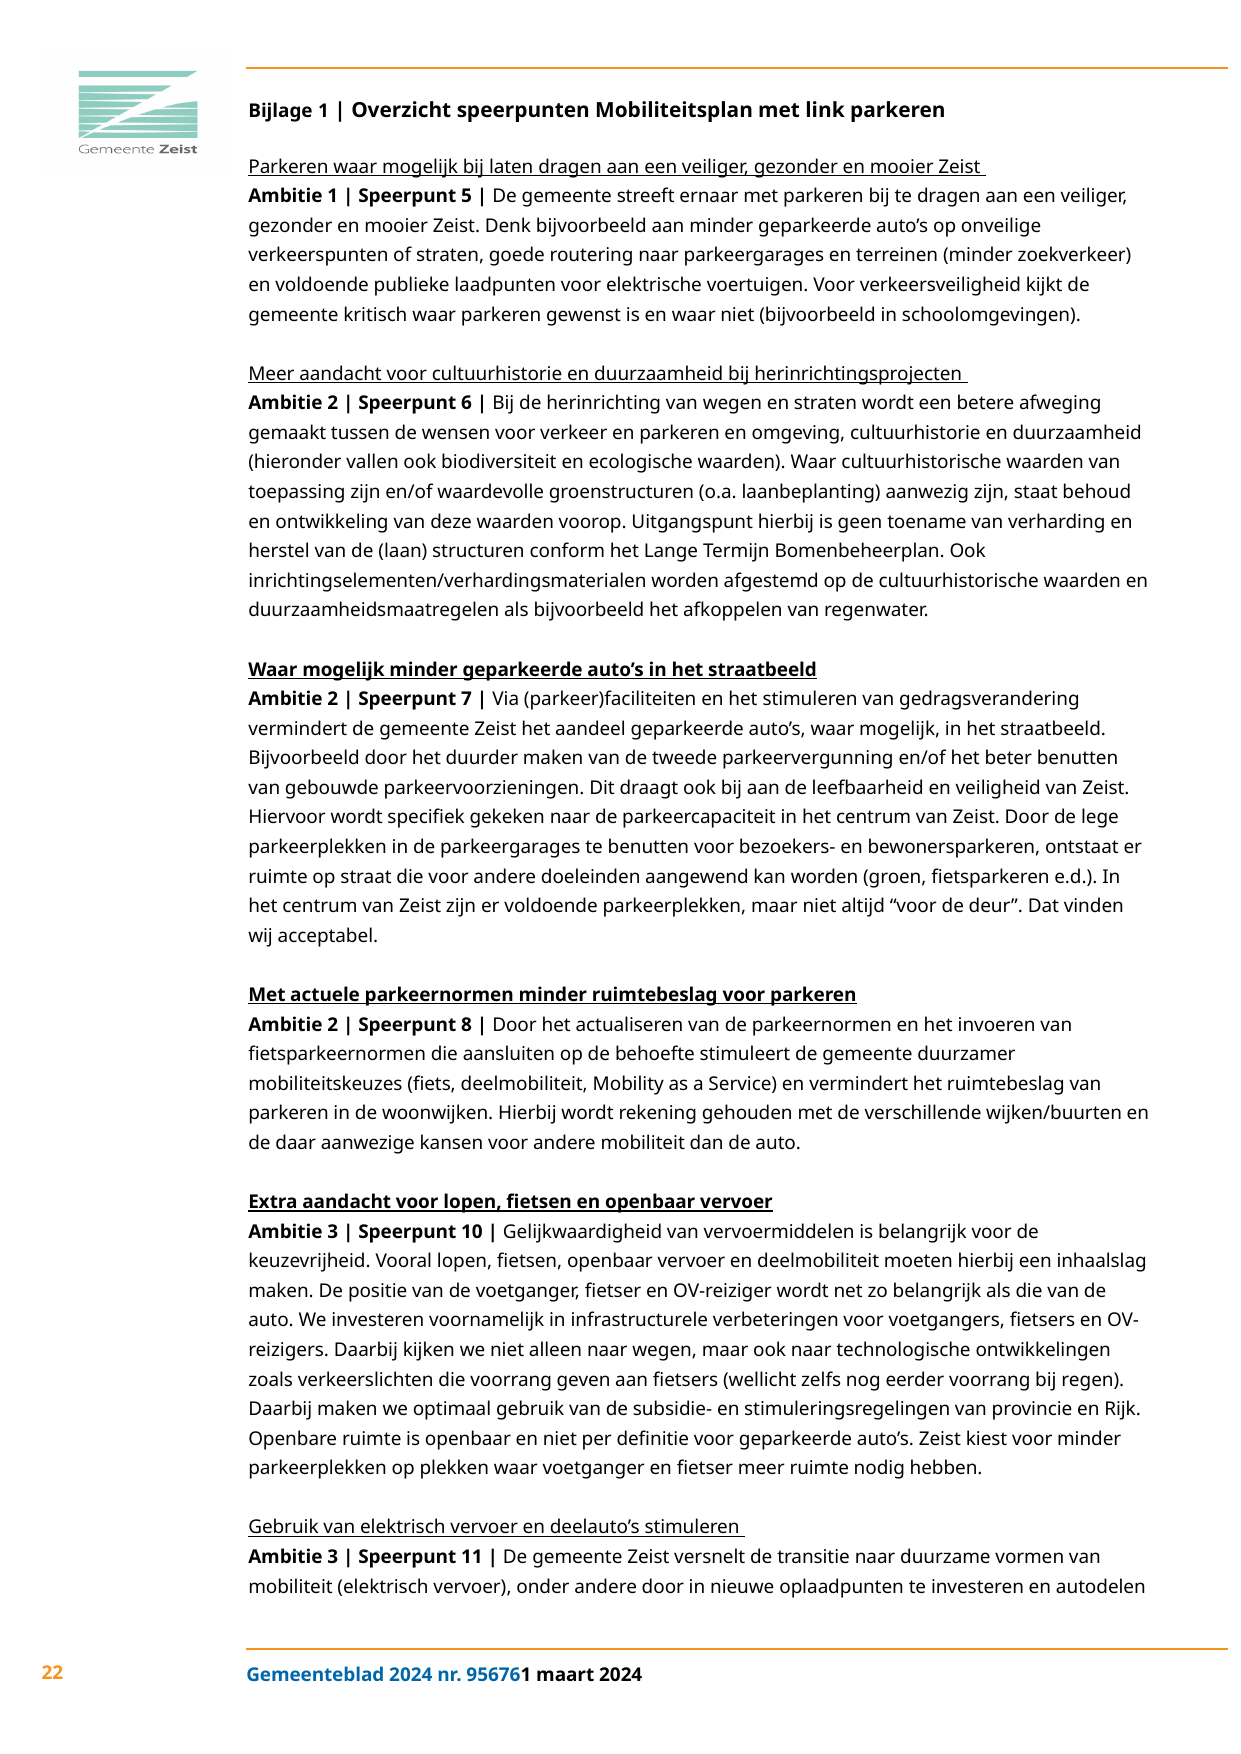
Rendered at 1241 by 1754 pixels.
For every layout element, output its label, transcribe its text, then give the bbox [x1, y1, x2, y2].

text Ambitie 1 | Speerpunt 5 | De gemeente streeft ernaar met parkeren bij te dragen aan een veiliger, gezonder en mooier Zeist. Denk bijvoorbeeld aan minder geparkeerde auto’s op onveilige verkeerspunten of straten, goede routering naar parkeergarages en terreinen (minder zoekverkeer) en voldoende publieke laadpunten voor elektrische voertuigen. Voor verkeersveiligheid kijkt de gemeente kritisch waar parkeren gewenst is en waar niet (bijvoorbeeld in schoolomgevingen). [248, 182, 1152, 327]
text Met actuele parkeernormen minder ruimtebeslag voor parkeren [248, 981, 1152, 1007]
text Ambitie 2 | Speerpunt 8 | Door het actualiseren van de parkeernormen en het invoeren van fietsparkeernormen die aansluiten op de behoefte stimuleert de gemeente duurzamer mobiliteitskeuzes (fiets, deelmobiliteit, Mobility as a Service) en vermindert het ruimtebeslag van parkeren in de woonwijken. Hierbij wordt rekening gehouden met de verschillende wijken/buurten en de daar aanwezige kansen voor andere mobiliteit dan de auto. [248, 1011, 1152, 1155]
text Gebruik van elektrisch vervoer en deelauto’s stimuleren [248, 1514, 1152, 1539]
text Ambitie 2 | Speerpunt 6 | Bij de herinrichting van wegen en straten wordt een betere afweging gemaakt tussen de wensen voor verkeer en parkeren en omgeving, cultuurhistorie en duurzaamheid (hieronder vallen ook biodiversiteit en ecologische waarden). Waar cultuurhistorische waarden van toepassing zijn en/of waardevolle groenstructuren (o.a. laanbeplanting) aanwezig zijn, staat behoud en ontwikkeling van deze waarden voorop. Uitgangspunt hierbij is geen toename van verharding en herstel van de (laan) structuren conform het Lange Termijn Bomenbeheerplan. Ook inrichtingselementen/verhardingsmaterialen worden afgestemd op de cultuurhistorische waarden en duurzaamheidsmaatregelen als bijvoorbeeld het afkoppelen van regenwater. [248, 389, 1152, 622]
text Meer aandacht voor cultuurhistorie en duurzaamheid bij herinrichtingsprojecten [248, 360, 1152, 386]
text Ambitie 2 | Speerpunt 7 | Via (parkeer)faciliteiten en het stimuleren van gedragsverandering vermindert de gemeente Zeist het aandeel geparkeerde auto’s, waar mogelijk, in het straatbeeld. Bijvoorbeeld door het duurder maken van de tweede parkeervergunning en/of het beter benutten van gebouwde parkeervoorzieningen. Dit draagt ook bij aan de leefbaarheid en veiligheid van Zeist. Hiervoor wordt specifiek gekeken naar de parkeercapaciteit in het centrum van Zeist. Door de lege parkeerplekken in de parkeergarages te benutten voor bezoekers- en bewonersparkeren, ontstaat er ruimte op straat die voor andere doeleinden aangewend kan worden (groen, fietsparkeren e.d.). In het centrum van Zeist zijn er voldoende parkeerplekken, maar niet altijd “voor de deur”. Dat vinden wij acceptabel. [248, 685, 1152, 948]
text Parkeren waar mogelijk bij laten dragen aan een veiliger, gezonder en mooier Zeist [248, 153, 1152, 179]
picture [41, 47, 231, 172]
text Waar mogelijk minder geparkeerde auto’s in het straatbeeld [248, 656, 1152, 682]
text Ambitie 3 | Speerpunt 11 | De gemeente Zeist versnelt de transitie naar duurzame vormen van mobiliteit (elektrisch vervoer), onder andere door in nieuwe oplaadpunten te investeren en autodelen [248, 1543, 1152, 1599]
text Ambitie 3 | Speerpunt 10 | Gelijkwaardigheid van vervoermiddelen is belangrijk voor de keuzevrijheid. Vooral lopen, fietsen, openbaar vervoer en deelmobiliteit moeten hierbij een inhaalslag maken. De positie van de voetganger, fietser en OV-reiziger wordt net zo belangrijk als die van de auto. We investeren voornamelijk in infrastructurele verbeteringen voor voetgangers, fietsers en OV- reizigers. Daarbij kijken we niet alleen naar wegen, maar ook naar technologische ontwikkelingen zoals verkeerslichten die voorrang geven aan fietsers (wellicht zelfs nog eerder voorrang bij regen). Daarbij maken we optimaal gebruik van de subsidie- en stimuleringsregelingen van provincie en Rijk. Openbare ruimte is openbaar en niet per definitie voor geparkeerde auto’s. Zeist kiest voor minder parkeerplekken op plekken waar voetganger en fietser meer ruimte nodig hebben. [248, 1218, 1152, 1480]
text Bijlage 1 | Overzicht speerpunten Mobiliteitsplan met link parkeren [248, 95, 1152, 123]
text Extra aandacht voor lopen, fietsen en openbaar vervoer [248, 1188, 1152, 1214]
